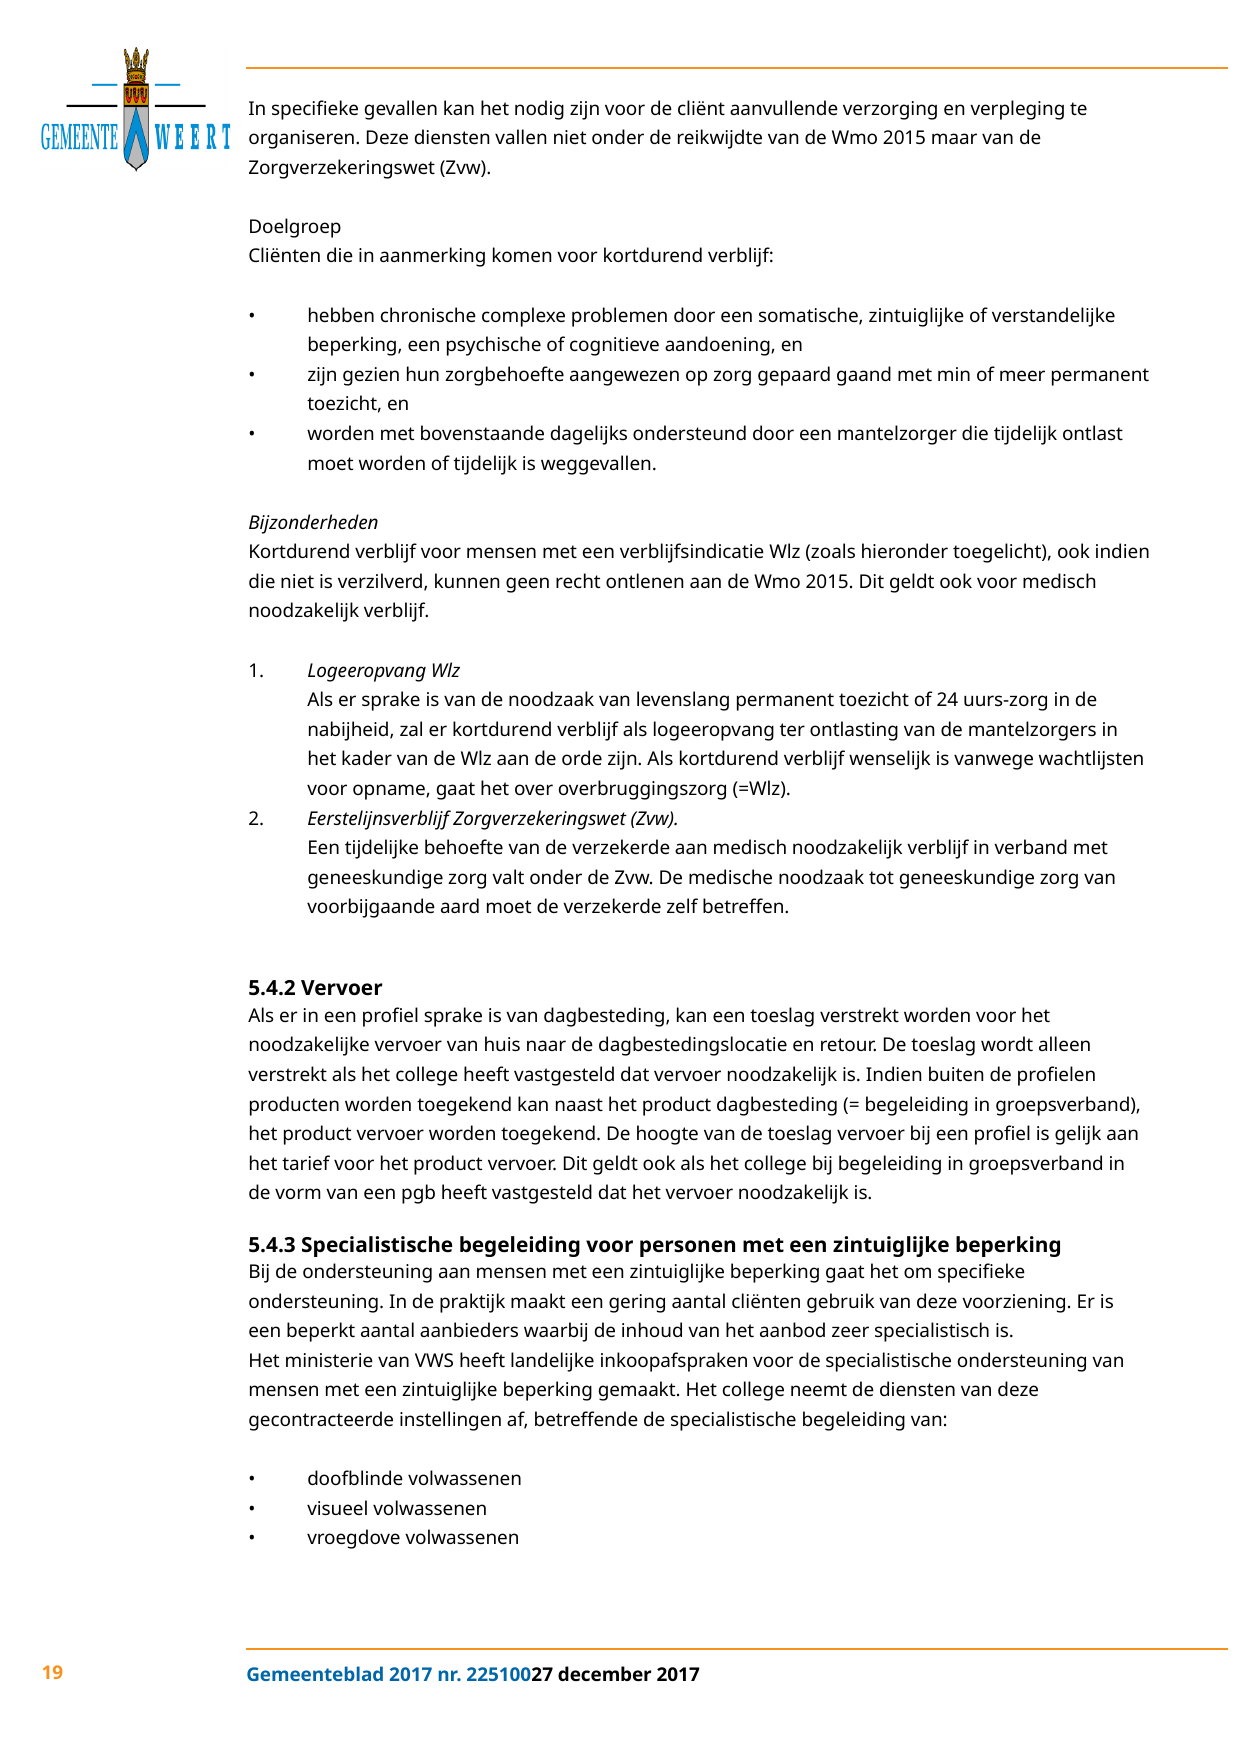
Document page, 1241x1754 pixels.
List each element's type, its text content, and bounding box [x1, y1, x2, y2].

text 5.4.3 Specialistische begeleiding voor personen met een zintuiglijke beperking [248, 1230, 1152, 1258]
text Als er in een profiel sprake is van dagbesteding, kan een toeslag verstrekt worden voor het noodzakelijke vervoer van huis naar de dagbestedingslocatie en retour. De toeslag wordt alleen verstrekt als het college heeft vastgesteld dat vervoer noodzakelijk is. Indien buiten de profielen producten worden toegekend kan naast het product dagbesteding (= begeleiding in groepsverband), het product vervoer worden toegekend. De hoogte van de toeslag vervoer bij een profiel is gelijk aan het tarief voor het product vervoer. Dit geldt ook als het college bij begeleiding in groepsverband in de vorm van een pgb heeft vastgesteld dat het vervoer noodzakelijk is. [248, 1002, 1152, 1205]
list vroegdove volwassenen [248, 1524, 1152, 1550]
list zijn gezien hun zorgbehoefte aangewezen op zorg gepaard gaand met min of meer permanent toezicht, en [248, 361, 1152, 416]
list hebben chronische complexe problemen door een somatische, zintuiglijke of verstandelijke beperking, een psychische of cognitieve aandoening, en [248, 302, 1152, 357]
text Kortdurend verblijf voor mensen met een verblijfsindicatie Wlz (zoals hieronder toegelicht), ook indien die niet is verzilverd, kunnen geen recht ontlenen aan de Wmo 2015. Dit geldt ook voor medisch noodzakelijk verblijf. [248, 538, 1152, 623]
text Bij de ondersteuning aan mensen met een zintuiglijke beperking gaat het om specifieke ondersteuning. In de praktijk maakt een gering aantal cliënten gebruik van deze voorziening. Er is een beperkt aantal aanbieders waarbij de inhoud van het aanbod zeer specialistisch is. [248, 1258, 1152, 1343]
text Cliënten die in aanmerking komen voor kortdurend verblijf: [248, 243, 1152, 268]
list Eerstelijnsverblijf Zorgverzekeringswet (Zvw). [248, 805, 1152, 831]
list Een tijdelijke behoefte van de verzekerde aan medisch noodzakelijk verblijf in verband met geneeskundige zorg valt onder de Zvw. De medische noodzaak tot geneeskundige zorg van voorbijgaande aard moet de verzekerde zelf betreffen. [248, 834, 1152, 919]
list doofblinde volwassenen [248, 1465, 1152, 1491]
text Bijzonderheden [248, 509, 1152, 535]
text 5.4.2 Vervoer [248, 973, 1152, 1002]
text In specifieke gevallen kan het nodig zijn voor de cliënt aanvullende verzorging en verpleging te organiseren. Deze diensten vallen niet onder de reikwijdte van de Wmo 2015 maar van de Zorgverzekeringswet (Zvw). [248, 95, 1152, 180]
text Doelgroep [248, 213, 1152, 239]
text Het ministerie van VWS heeft landelijke inkoopafspraken voor de specialistische ondersteuning van mensen met een zintuiglijke beperking gemaakt. Het college neemt de diensten van deze gecontracteerde instellingen af, betreffende de specialistische begeleiding van: [248, 1347, 1152, 1432]
picture [41, 47, 231, 172]
list Als er sprake is van de noodzaak van levenslang permanent toezicht of 24 uurs-zorg in de nabijheid, zal er kortdurend verblijf als logeeropvang ter ontlasting van de mantelzorgers in het kader van de Wlz aan de orde zijn. Als kortdurend verblijf wenselijk is vanwege wachtlijsten voor opname, gaat het over overbruggingszorg (=Wlz). [248, 686, 1152, 801]
list Logeeropvang Wlz [248, 657, 1152, 683]
list visueel volwassenen [248, 1495, 1152, 1521]
list worden met bovenstaande dagelijks ondersteund door een mantelzorger die tijdelijk ontlast moet worden of tijdelijk is weggevallen. [248, 420, 1152, 476]
